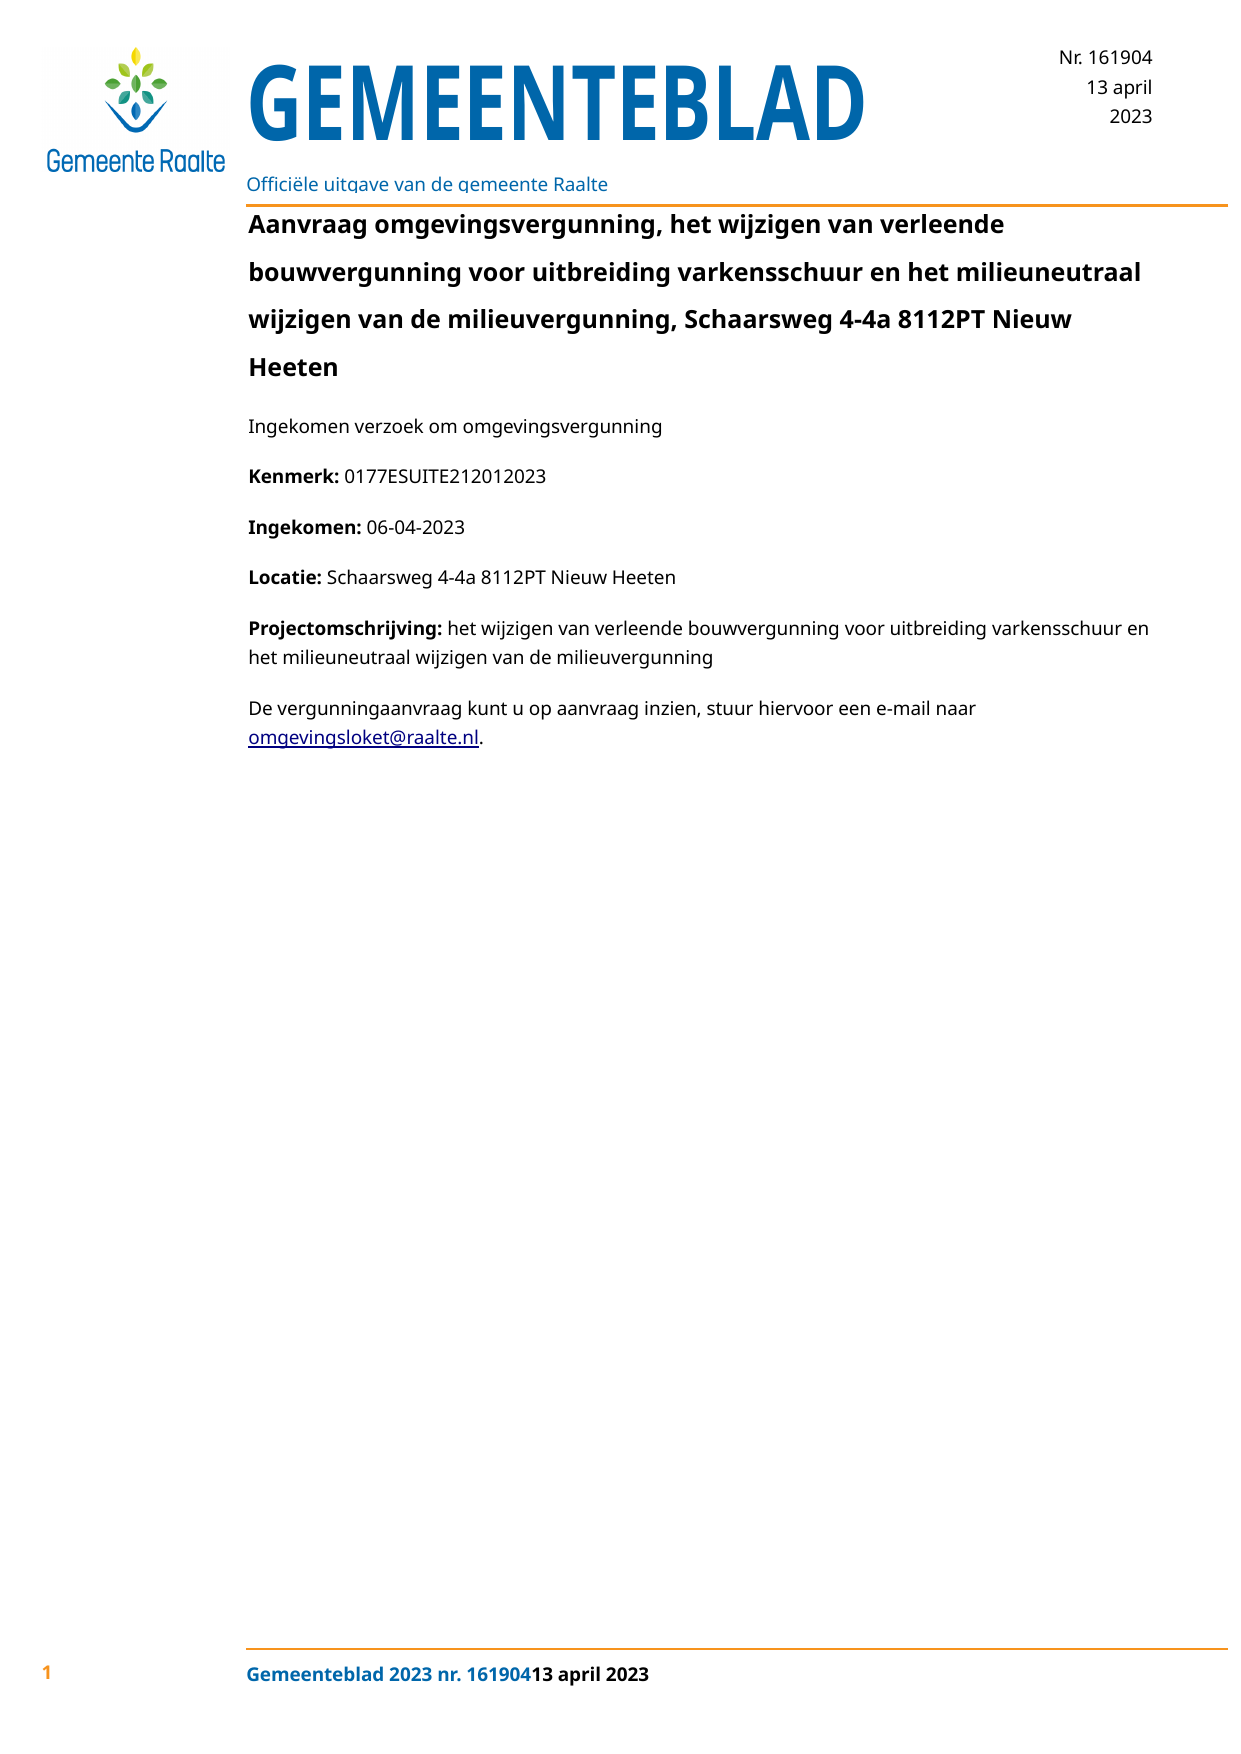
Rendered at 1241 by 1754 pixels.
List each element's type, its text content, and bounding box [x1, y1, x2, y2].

text Kenmerk: 0177ESUITE212012023 [248, 463, 1152, 489]
text Ingekomen verzoek om omgevingsvergunning [248, 413, 1152, 439]
picture [41, 47, 231, 172]
text De vergunningaanvraag kunt u op aanvraag inzien, stuur hiervoor een e-mail naar omgevingsloket@raalte.nl. [248, 695, 1152, 750]
text Projectomschrijving: het wijzigen van verleende bouwvergunning voor uitbreiding varkensschuur en het milieuneutraal wijzigen van de milieuvergunning [248, 615, 1152, 670]
text Aanvraag omgevingsvergunning, het wijzigen van verleende bouwvergunning voor uitbreiding varkensschuur en het milieuneutraal wijzigen van de milieuvergunning, Schaarsweg 4-4a 8112PT Nieuw Heeten [248, 207, 1152, 384]
text Ingekomen: 06-04-2023 [248, 514, 1152, 540]
text Locatie: Schaarsweg 4-4a 8112PT Nieuw Heeten [248, 564, 1152, 590]
